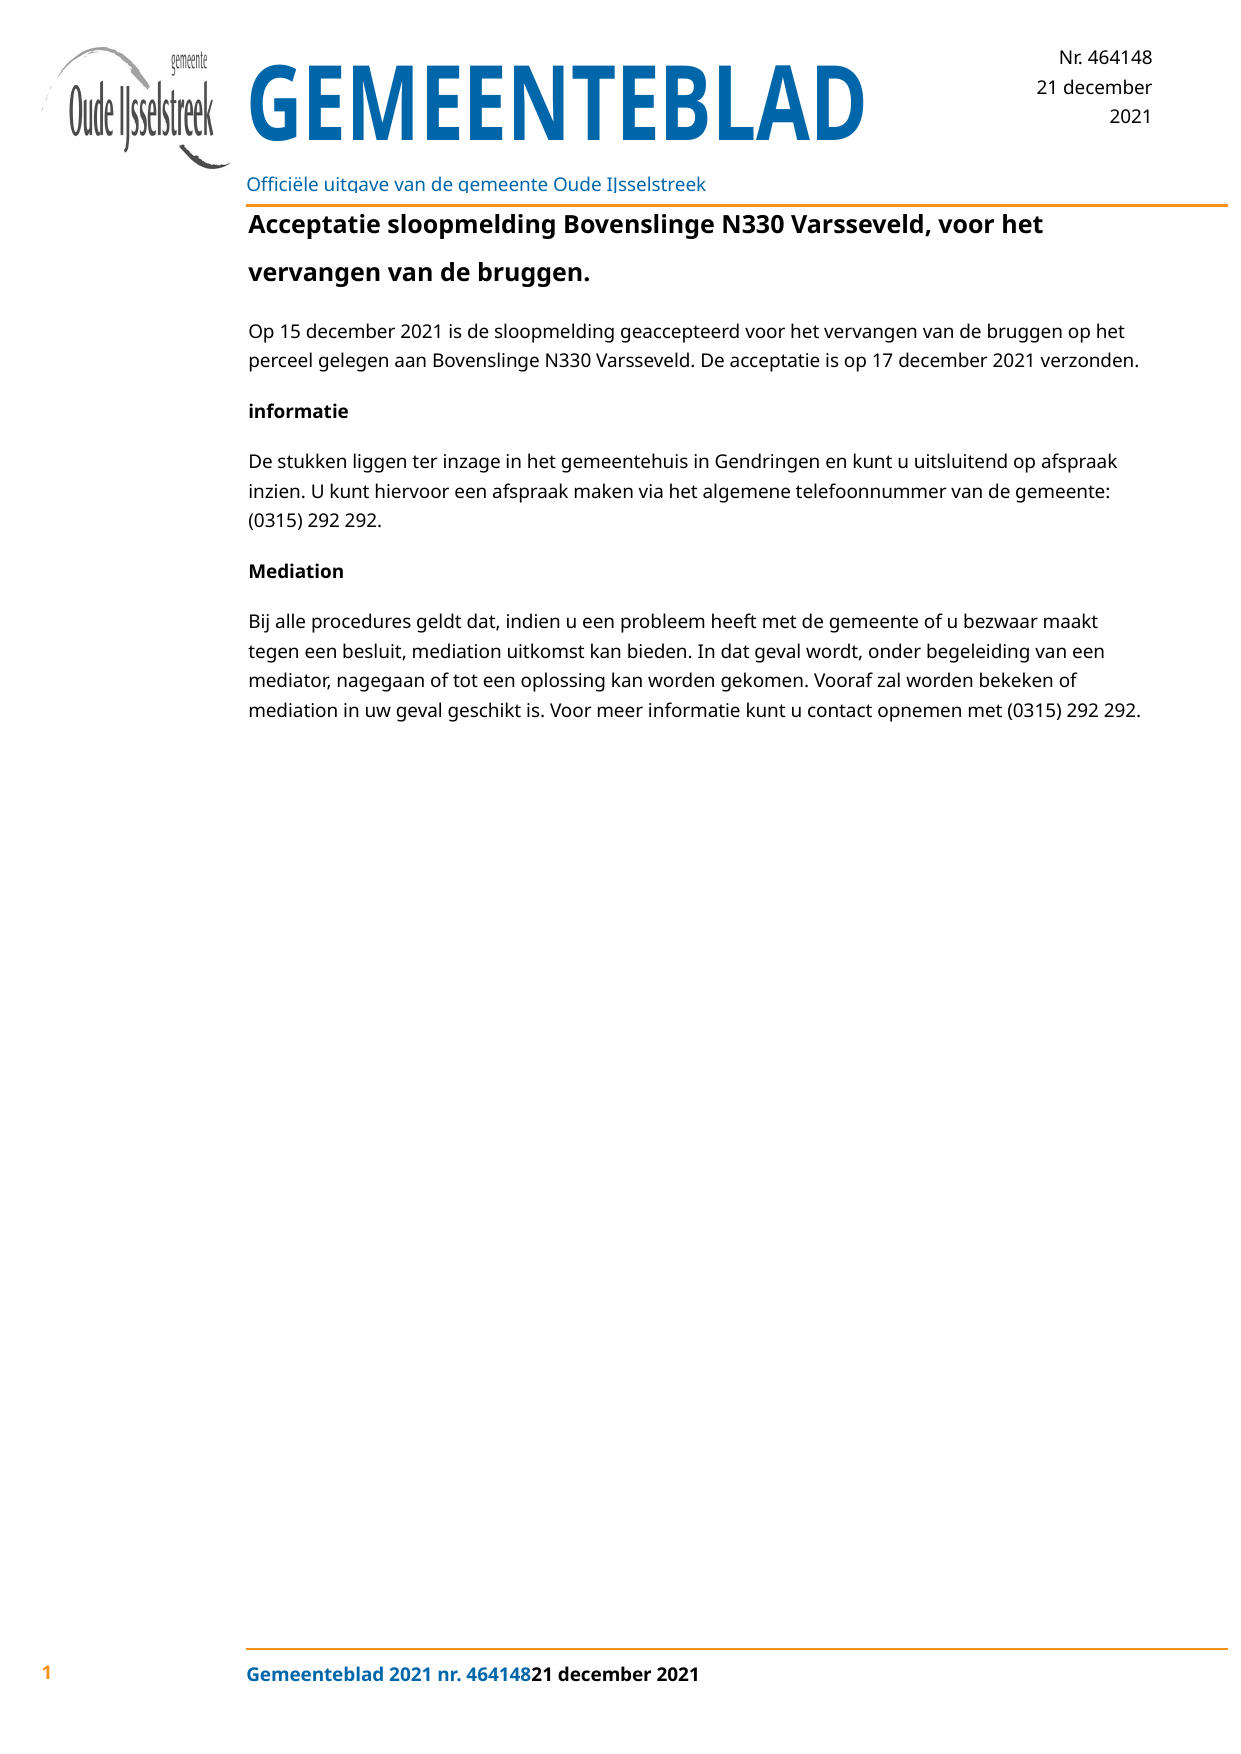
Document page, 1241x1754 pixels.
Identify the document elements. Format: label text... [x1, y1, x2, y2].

text Bij alle procedures geldt dat, indien u een probleem heeft met de gemeente of u bezwaar maakt tegen een besluit, mediation uitkomst kan bieden. In dat geval wordt, onder begeleiding van een mediator, nagegaan of tot een oplossing kan worden gekomen. Vooraf zal worden bekeken of mediation in uw geval geschikt is. Voor meer informatie kunt u contact opnemen met (0315) 292 292. [248, 608, 1152, 723]
text Acceptatie sloopmelding Bovenslinge N330 Varsseveld, voor het vervangen van de bruggen. [248, 207, 1152, 288]
text informatie [248, 398, 1152, 424]
text Op 15 december 2021 is de sloopmelding geaccepteerd voor het vervangen van de bruggen op het perceel gelegen aan Bovenslinge N330 Varsseveld. De acceptatie is op 17 december 2021 verzonden. [248, 318, 1152, 373]
picture [41, 47, 231, 172]
text De stukken liggen ter inzage in het gemeentehuis in Gendringen en kunt u uitsluitend op afspraak inzien. U kunt hiervoor een afspraak maken via het algemene telefoonnummer van de gemeente: (0315) 292 292. [248, 448, 1152, 533]
text Mediation [248, 558, 1152, 584]
